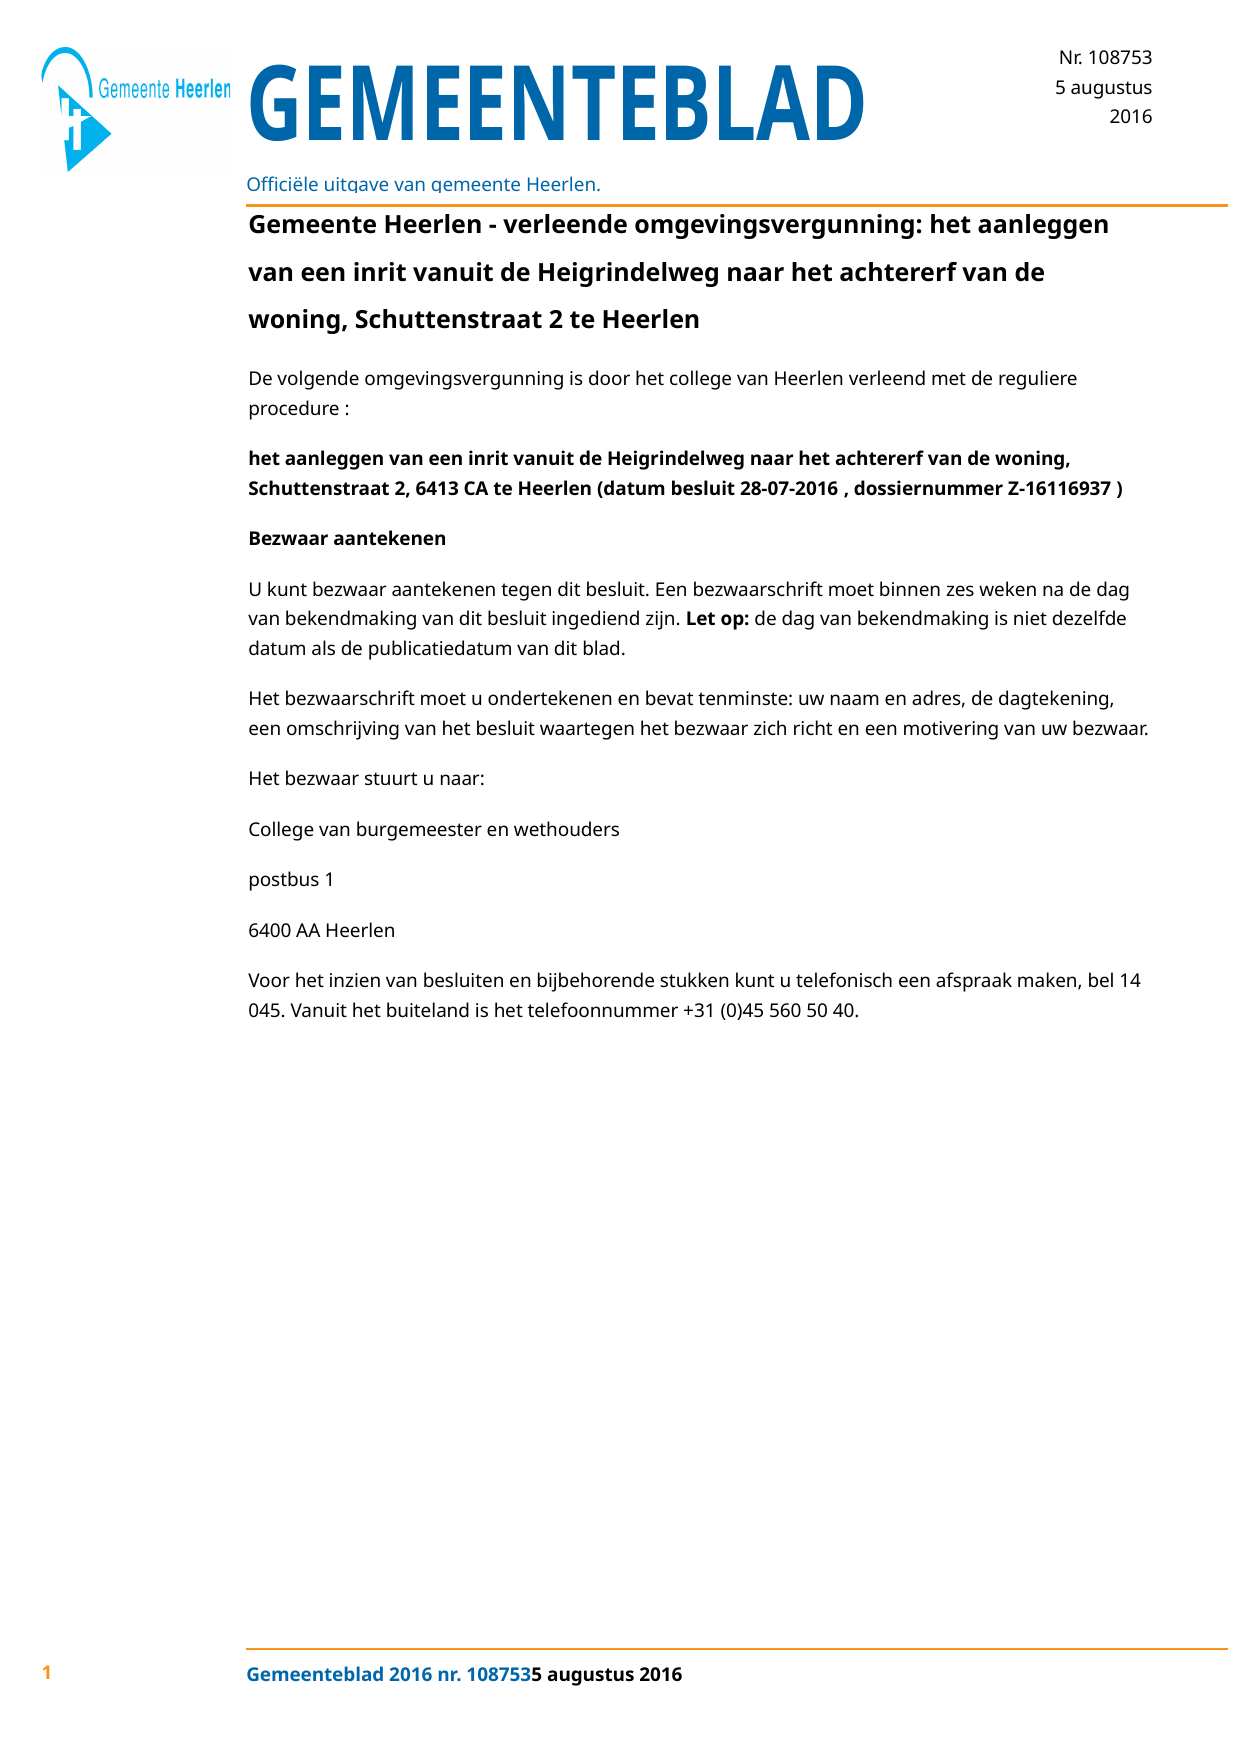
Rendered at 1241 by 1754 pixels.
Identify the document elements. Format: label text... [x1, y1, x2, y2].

text U kunt bezwaar aantekenen tegen dit besluit. Een bezwaarschrift moet binnen zes weken na de dag van bekendmaking van dit besluit ingediend zijn. Let op: de dag van bekendmaking is niet dezelfde datum als de publicatiedatum van dit blad. [248, 576, 1152, 661]
text De volgende omgevingsvergunning is door het college van Heerlen verleend met de reguliere procedure : [248, 366, 1152, 421]
text College van burgemeester en wethouders [248, 816, 1152, 842]
picture [41, 47, 231, 172]
text Het bezwaar stuurt u naar: [248, 766, 1152, 791]
text 6400 AA Heerlen [248, 917, 1152, 942]
picture [41, 47, 58, 70]
text Gemeente Heerlen - verleende omgevingsvergunning: het aanleggen van een inrit vanuit de Heigrindelweg naar het achtererf van de woning, Schuttenstraat 2 te Heerlen [248, 207, 1152, 336]
text Voor het inzien van besluiten en bijbehorende stukken kunt u telefonisch een afspraak maken, bel 14 045. Vanuit het buiteland is het telefoonnummer +31 (0)45 560 50 40. [248, 967, 1152, 1022]
text Bezwaar aantekenen [248, 526, 1152, 551]
text Het bezwaarschrift moet u ondertekenen en bevat tenminste: uw naam en adres, de dagtekening, een omschrijving van het besluit waartegen het bezwaar zich richt en een motivering van uw bezwaar. [248, 686, 1152, 741]
text het aanleggen van een inrit vanuit de Heigrindelweg naar het achtererf van de woning, Schuttenstraat 2, 6413 CA te Heerlen (datum besluit 28-07-2016 , dossiernummer Z-16116937 ) [248, 446, 1152, 501]
text postbus 1 [248, 866, 1152, 892]
